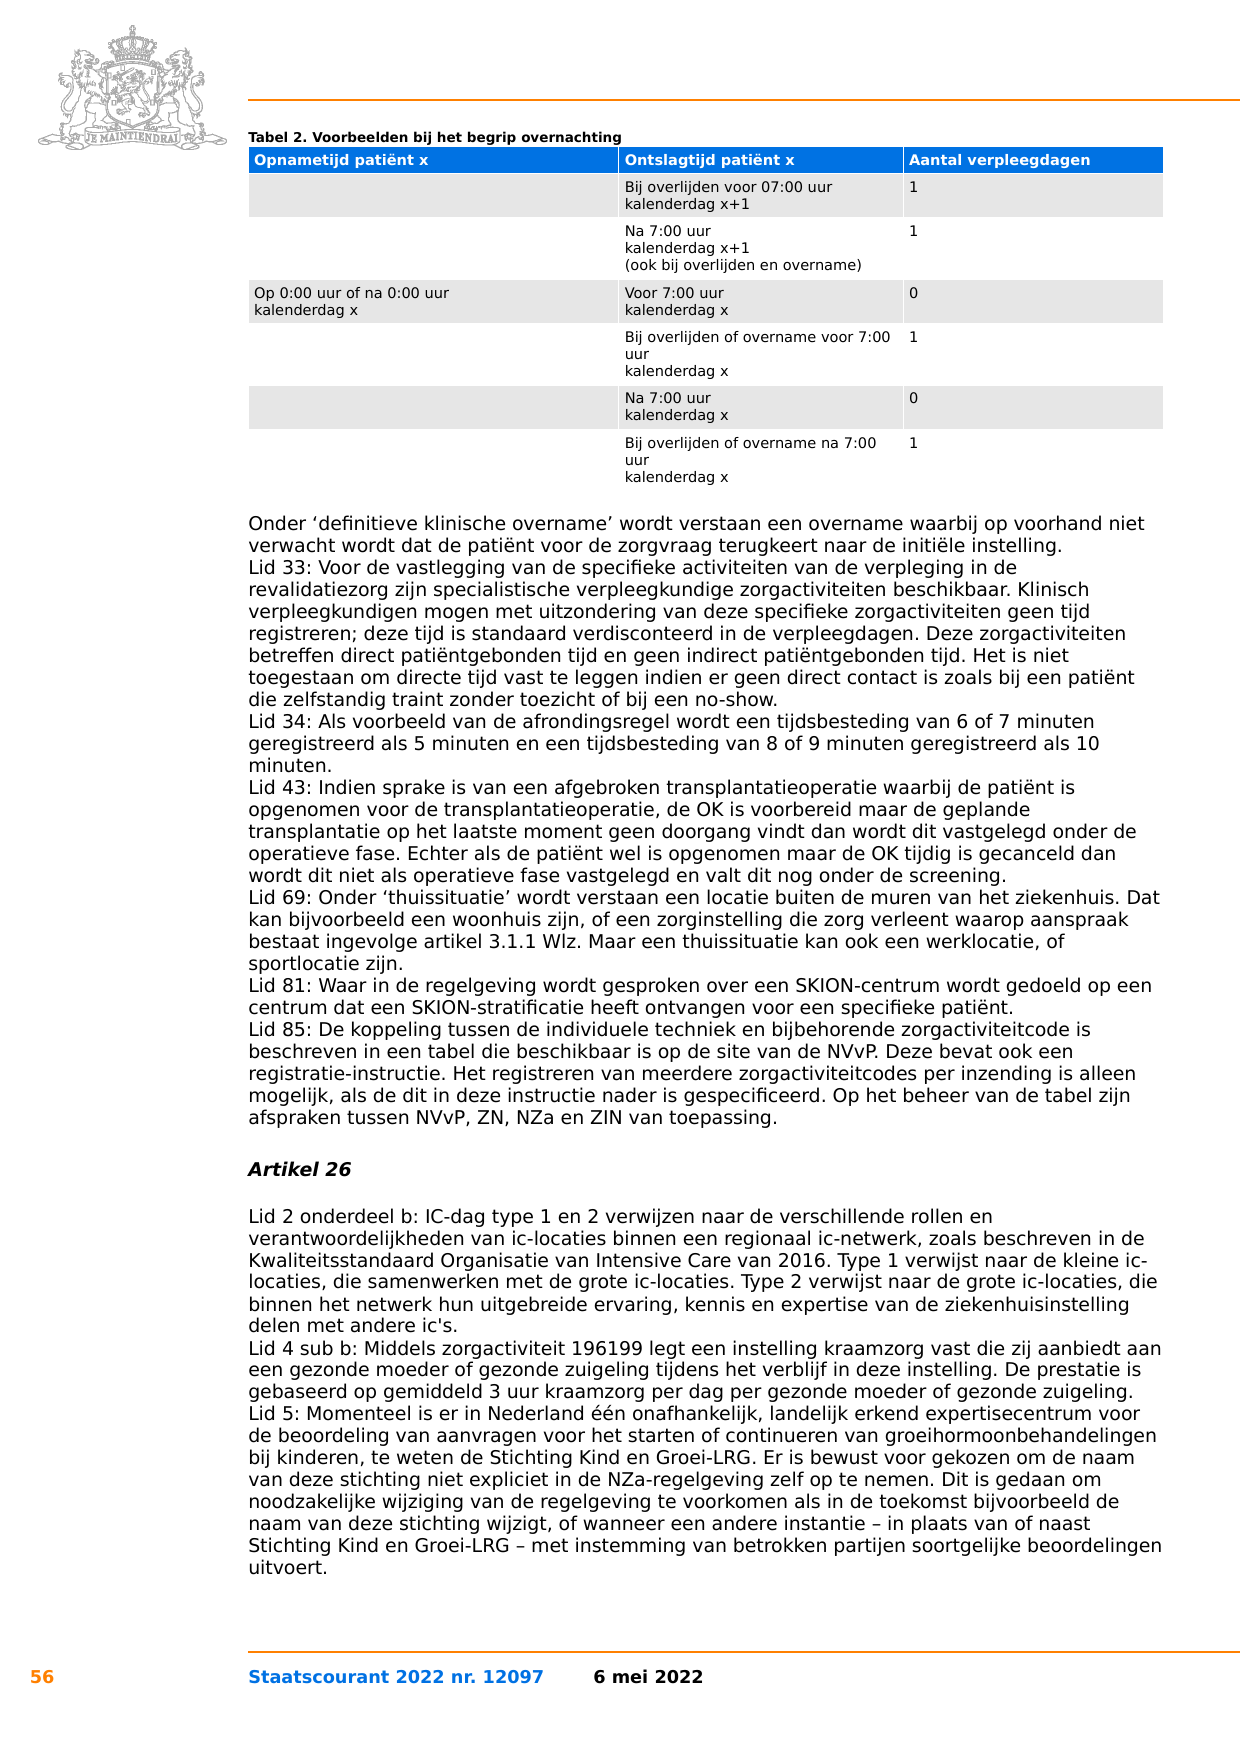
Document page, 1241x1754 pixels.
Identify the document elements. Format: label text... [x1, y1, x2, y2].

table_cell Aantal verpleegdagen [904, 147, 1163, 173]
table_cell Op 0:00 uur of na 0:00 uur kalenderdag x [249, 280, 618, 323]
table_cell 0 [904, 386, 1163, 429]
text Lid 69: Onder ‘thuissituatie’ wordt verstaan een locatie buiten de muren van het ziekenhuis. Dat kan bijvoorbeeld een woonhuis zijn, of een zorginstelling die zorg verleent waarop aanspraak bestaat ingevolge artikel 3.1.1 Wlz. Maar een thuissituatie kan ook een werklocatie, of sportlocatie zijn. [248, 887, 1163, 975]
table_cell [249, 430, 618, 490]
picture [38, 25, 227, 150]
text Lid 4 sub b: Middels zorgactiviteit 196199 legt een instelling kraamzorg vast die zij aanbiedt aan een gezonde moeder of gezonde zuigeling tijdens het verblijf in deze instelling. De prestatie is gebaseerd op gemiddeld 3 uur kraamzorg per dag per gezonde moeder of gezonde zuigeling. [248, 1337, 1163, 1403]
table_cell Na 7:00 uur kalenderdag x [619, 386, 903, 429]
table_cell Bij overlijden of overname na 7:00 uur kalenderdag x [619, 430, 903, 490]
text Lid 85: De koppeling tussen de individuele techniek en bijbehorende zorgactiviteitcode is beschreven in een tabel die beschikbaar is op de site van de NVvP. Deze bevat ook een registratie-instructie. Het registreren van meerdere zorgactiviteitcodes per inzending is alleen mogelijk, als de dit in deze instructie nader is gespecificeerd. Op het beheer van de tabel zijn afspraken tussen NVvP, ZN, NZa en ZIN van toepassing. [248, 1019, 1163, 1128]
text Lid 81: Waar in de regelgeving wordt gesproken over een SKION-centrum wordt gedoeld op een centrum dat een SKION-stratificatie heeft ontvangen voor een specifieke patiënt. [248, 975, 1163, 1019]
table_cell Na 7:00 uur kalenderdag x+1 (ook bij overlijden en overname) [619, 219, 903, 279]
table_cell 0 [904, 280, 1163, 323]
table_cell [249, 219, 618, 279]
table_cell [249, 386, 618, 429]
text Lid 2 onderdeel b: IC-dag type 1 en 2 verwijzen naar de verschillende rollen en verantwoordelijkheden van ic-locaties binnen een regionaal ic-netwerk, zoals beschreven in de Kwaliteitsstandaard Organisatie van Intensive Care van 2016. Type 1 verwijst naar de kleine ic-locaties, die samenwerken met de grote ic-locaties. Type 2 verwijst naar de grote ic-locaties, die binnen het netwerk hun uitgebreide ervaring, kennis en expertise van de ziekenhuisinstelling delen met andere ic's. [248, 1206, 1163, 1337]
table_cell [249, 324, 618, 384]
table_cell Voor 7:00 uur kalenderdag x [619, 280, 903, 323]
text Lid 5: Momenteel is er in Nederland één onafhankelijk, landelijk erkend expertisecentrum voor de beoordeling van aanvragen voor het starten of continueren van groeihormoonbehandelingen bij kinderen, te weten de Stichting Kind en Groei-LRG. Er is bewust voor gekozen om de naam van deze stichting niet expliciet in de NZa-regelgeving zelf op te nemen. Dit is gedaan om noodzakelijke wijziging van de regelgeving te voorkomen als in de toekomst bijvoorbeeld de naam van deze stichting wijzigt, of wanneer een andere instantie – in plaats van of naast Stichting Kind en Groei-LRG – met instemming van betrokken partijen soortgelijke beoordelingen uitvoert. [248, 1403, 1163, 1579]
table_cell 1 [904, 324, 1163, 384]
table_cell Opnametijd patiënt x [249, 147, 618, 173]
text Lid 33: Voor de vastlegging van de specifieke activiteiten van de verpleging in de revalidatiezorg zijn specialistische verpleegkundige zorgactiviteiten beschikbaar. Klinisch verpleegkundigen mogen met uitzondering van deze specifieke zorgactiviteiten geen tijd registreren; deze tijd is standaard verdisconteerd in de verpleegdagen. Deze zorgactiviteiten betreffen direct patiëntgebonden tijd en geen indirect patiëntgebonden tijd. Het is niet toegestaan om directe tijd vast te leggen indien er geen direct contact is zoals bij een patiënt die zelfstandig traint zonder toezicht of bij een no-show. [248, 557, 1163, 711]
text Lid 34: Als voorbeeld van de afrondingsregel wordt een tijdsbesteding van 6 of 7 minuten geregistreerd als 5 minuten en een tijdsbesteding van 8 of 9 minuten geregistreerd als 10 minuten. [248, 711, 1163, 777]
table_cell 1 [904, 219, 1163, 279]
table_header Tabel 2. Voorbeelden bij het begrip overnachting [248, 130, 1163, 146]
table_cell 1 [904, 174, 1163, 217]
table_cell Bij overlijden of overname voor 7:00 uur kalenderdag x [619, 324, 903, 384]
subtitle Artikel 26 [248, 1158, 1163, 1181]
text Onder ‘definitieve klinische overname’ wordt verstaan een overname waarbij op voorhand niet verwacht wordt dat de patiënt voor de zorgvraag terugkeert naar de initiële instelling. [248, 513, 1163, 557]
text Lid 43: Indien sprake is van een afgebroken transplantatieoperatie waarbij de patiënt is opgenomen voor de transplantatieoperatie, de OK is voorbereid maar de geplande transplantatie op het laatste moment geen doorgang vindt dan wordt dit vastgelegd onder de operatieve fase. Echter als de patiënt wel is opgenomen maar de OK tijdig is gecanceld dan wordt dit niet als operatieve fase vastgelegd en valt dit nog onder de screening. [248, 777, 1163, 887]
table_cell Ontslagtijd patiënt x [619, 147, 903, 173]
table_cell Bij overlijden voor 07:00 uur kalenderdag x+1 [619, 174, 903, 217]
table_cell [249, 174, 618, 217]
table_cell 1 [904, 430, 1163, 490]
